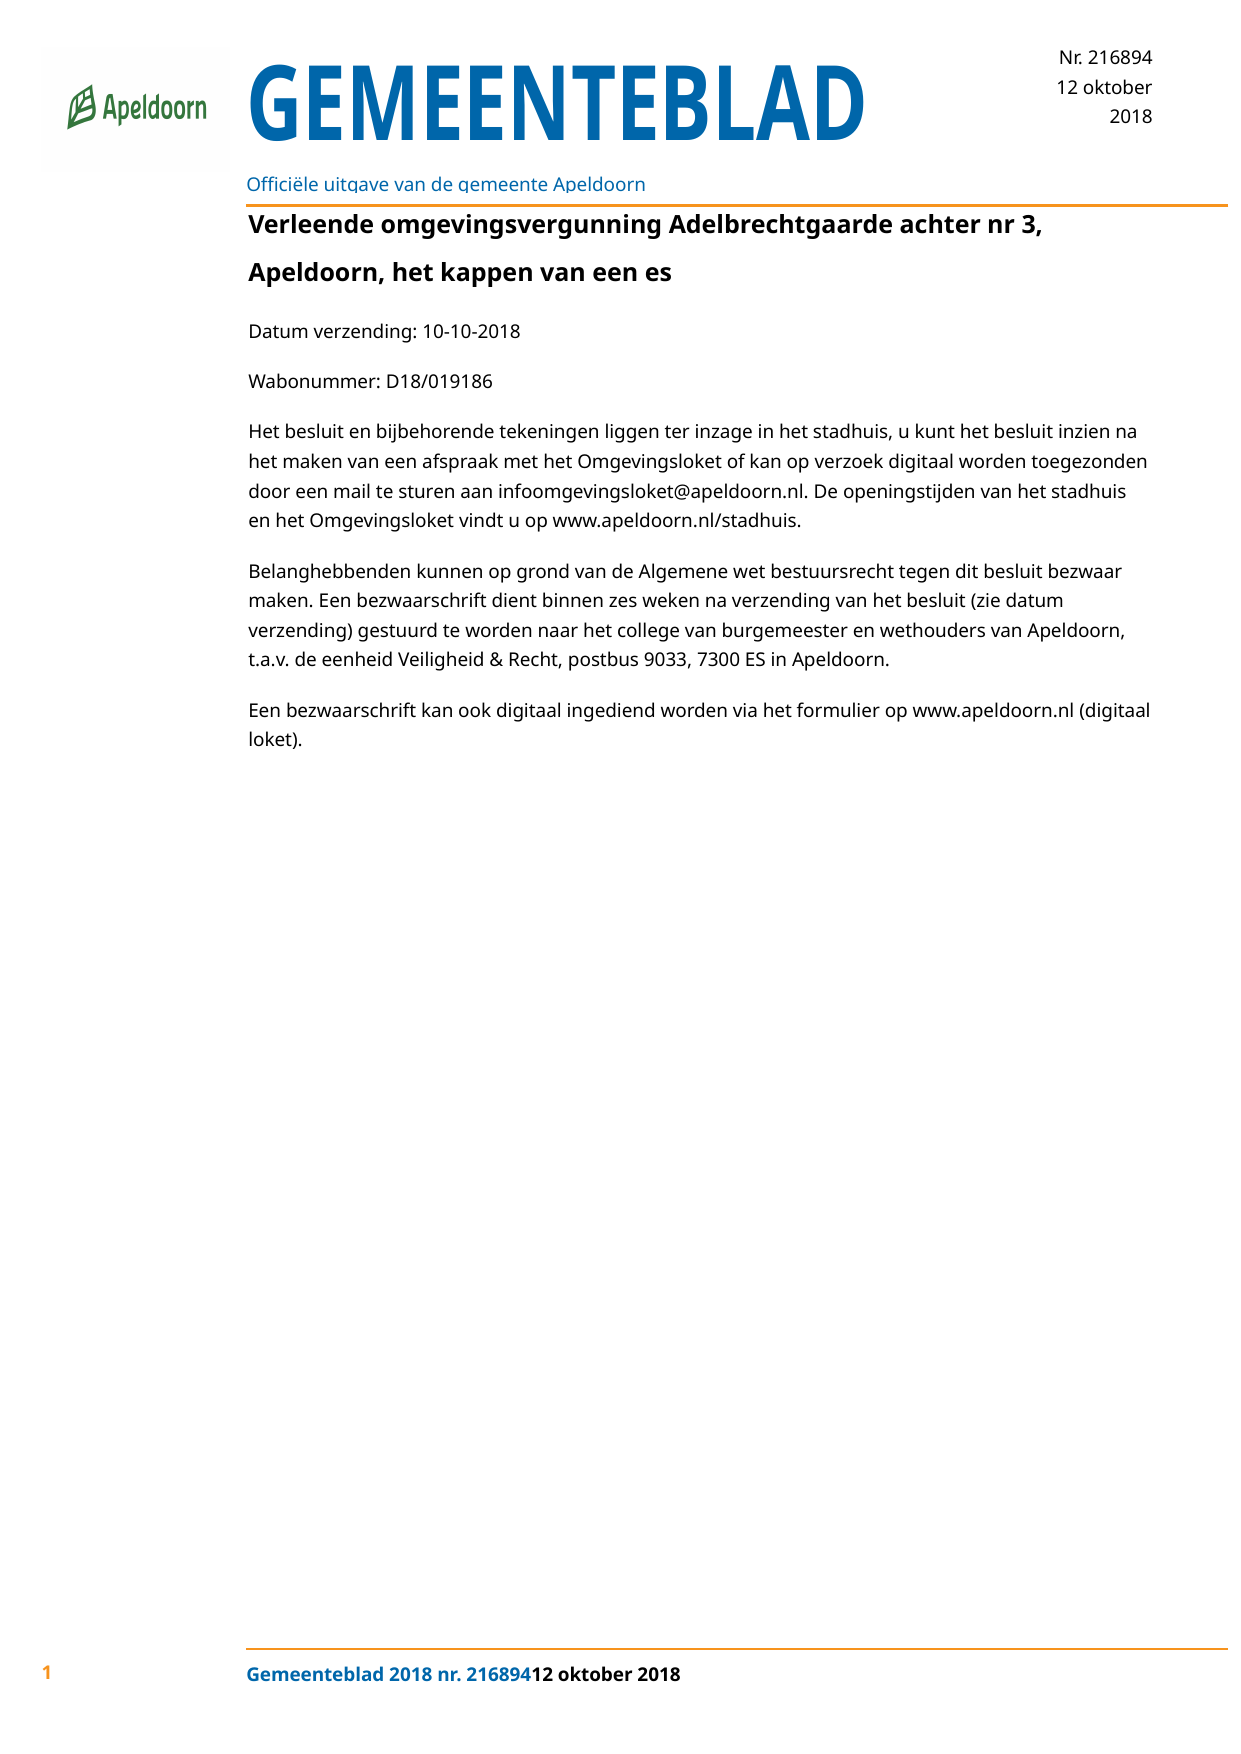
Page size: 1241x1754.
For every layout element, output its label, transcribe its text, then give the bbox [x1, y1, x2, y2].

text Wabonummer: D18/019186 [248, 368, 1152, 394]
text Het besluit en bijbehorende tekeningen liggen ter inzage in het stadhuis, u kunt het besluit inzien na het maken van een afspraak met het Omgevingsloket of kan op verzoek digitaal worden toegezonden door een mail te sturen aan infoomgevingsloket@apeldoorn.nl. De openingstijden van het stadhuis en het Omgevingsloket vindt u op www.apeldoorn.nl/stadhuis. [248, 419, 1152, 533]
picture [41, 47, 231, 172]
text Datum verzending: 10-10-2018 [248, 318, 1152, 344]
text Een bezwaarschrift kan ook digitaal ingediend worden via het formulier op www.apeldoorn.nl (digitaal loket). [248, 697, 1152, 752]
text Verleende omgevingsvergunning Adelbrechtgaarde achter nr 3, Apeldoorn, het kappen van een es [248, 207, 1152, 288]
text Belanghebbenden kunnen op grond van de Algemene wet bestuursrecht tegen dit besluit bezwaar maken. Een bezwaarschrift dient binnen zes weken na verzending van het besluit (zie datum verzending) gestuurd te worden naar het college van burgemeester en wethouders van Apeldoorn, t.a.v. de eenheid Veiligheid & Recht, postbus 9033, 7300 ES in Apeldoorn. [248, 558, 1152, 672]
